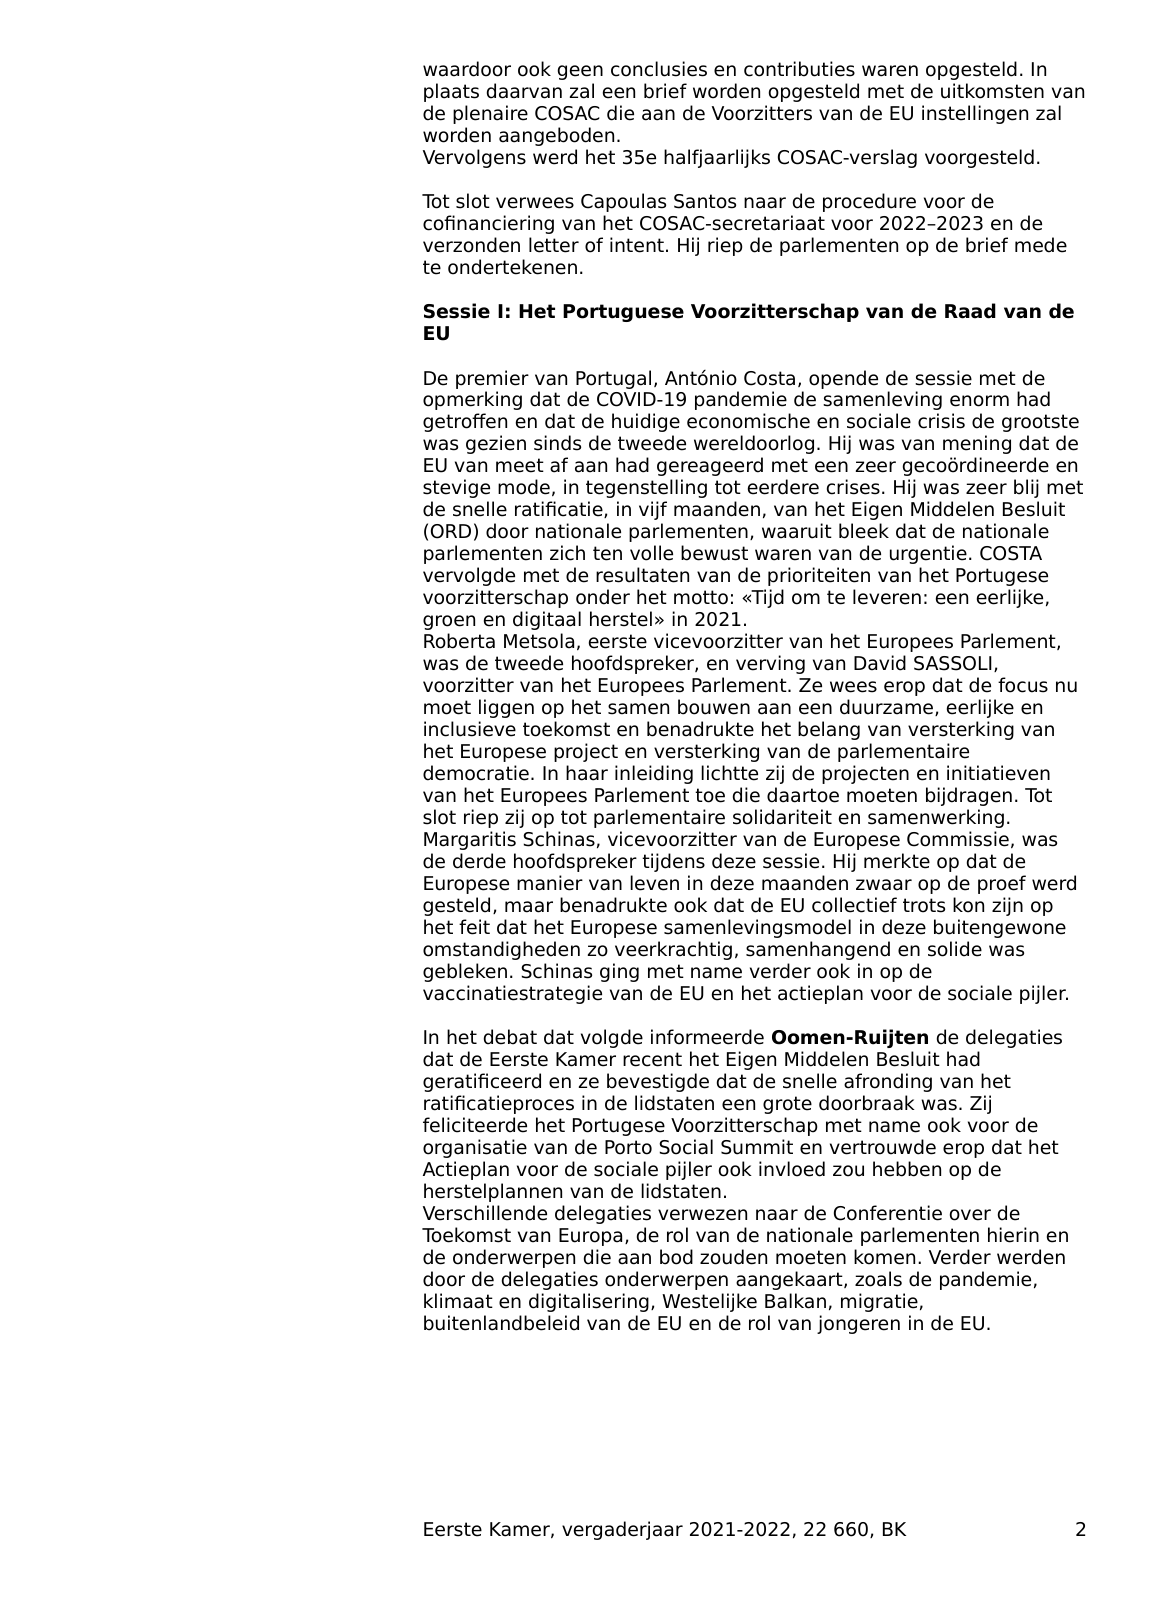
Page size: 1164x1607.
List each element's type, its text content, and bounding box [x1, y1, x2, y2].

text In het debat dat volgde informeerde Oomen-Ruijten de delegaties dat de Eerste Kamer recent het Eigen Middelen Besluit had geratificeerd en ze bevestigde dat de snelle afronding van het ratificatieproces in de lidstaten een grote doorbraak was. Zij feliciteerde het Portugese Voorzitterschap met name ook voor de organisatie van de Porto Social Summit en vertrouwde erop dat het Actieplan voor de sociale pijler ook invloed zou hebben op de herstelplannen van de lidstaten. [422, 1027, 1087, 1203]
text De premier van Portugal, António Costa, opende de sessie met de opmerking dat de COVID-19 pandemie de samenleving enorm had getroffen en dat de huidige economische en sociale crisis de grootste was gezien sinds de tweede wereldoorlog. Hij was van mening dat de EU van meet af aan had gereageerd met een zeer gecoördineerde en stevige mode, in tegenstelling tot eerdere crises. Hij was zeer blij met de snelle ratificatie, in vijf maanden, van het Eigen Middelen Besluit (ORD) door nationale parlementen, waaruit bleek dat de nationale parlementen zich ten volle bewust waren van de urgentie. COSTA vervolgde met de resultaten van de prioriteiten van het Portugese voorzitterschap onder het motto: «Tijd om te leveren: een eerlijke, groen en digitaal herstel» in 2021. [422, 367, 1087, 631]
text Verschillende delegaties verwezen naar de Conferentie over de Toekomst van Europa, de rol van de nationale parlementen hierin en de onderwerpen die aan bod zouden moeten komen. Verder werden door de delegaties onderwerpen aangekaart, zoals de pandemie, klimaat en digitalisering, Westelijke Balkan, migratie, buitenlandbeleid van de EU en de rol van jongeren in de EU. [422, 1203, 1087, 1335]
text Vervolgens werd het 35e halfjaarlijks COSAC-verslag voorgesteld. [422, 147, 1087, 169]
text Tot slot verwees Capoulas Santos naar de procedure voor de cofinanciering van het COSAC-secretariaat voor 2022–2023 en de verzonden letter of intent. Hij riep de parlementen op de brief mede te ondertekenen. [422, 191, 1087, 279]
text Roberta Metsola, eerste vicevoorzitter van het Europees Parlement, was de tweede hoofdspreker, en verving van David SASSOLI, voorzitter van het Europees Parlement. Ze wees erop dat de focus nu moet liggen op het samen bouwen aan een duurzame, eerlijke en inclusieve toekomst en benadrukte het belang van versterking van het Europese project en versterking van de parlementaire democratie. In haar inleiding lichtte zij de projecten en initiatieven van het Europees Parlement toe die daartoe moeten bijdragen. Tot slot riep zij op tot parlementaire solidariteit en samenwerking. [422, 631, 1087, 829]
text waardoor ook geen conclusies en contributies waren opgesteld. In plaats daarvan zal een brief worden opgesteld met de uitkomsten van de plenaire COSAC die aan de Voorzitters van de EU instellingen zal worden aangeboden. [422, 59, 1087, 147]
text Margaritis Schinas, vicevoorzitter van de Europese Commissie, was de derde hoofdspreker tijdens deze sessie. Hij merkte op dat de Europese manier van leven in deze maanden zwaar op de proef werd gesteld, maar benadrukte ook dat de EU collectief trots kon zijn op het feit dat het Europese samenlevingsmodel in deze buitengewone omstandigheden zo veerkrachtig, samenhangend en solide was gebleken. Schinas ging met name verder ook in op de vaccinatiestrategie van de EU en het actieplan voor de sociale pijler. [422, 829, 1087, 1005]
subtitle Sessie I: Het Portuguese Voorzitterschap van de Raad van de EU [422, 301, 1087, 345]
